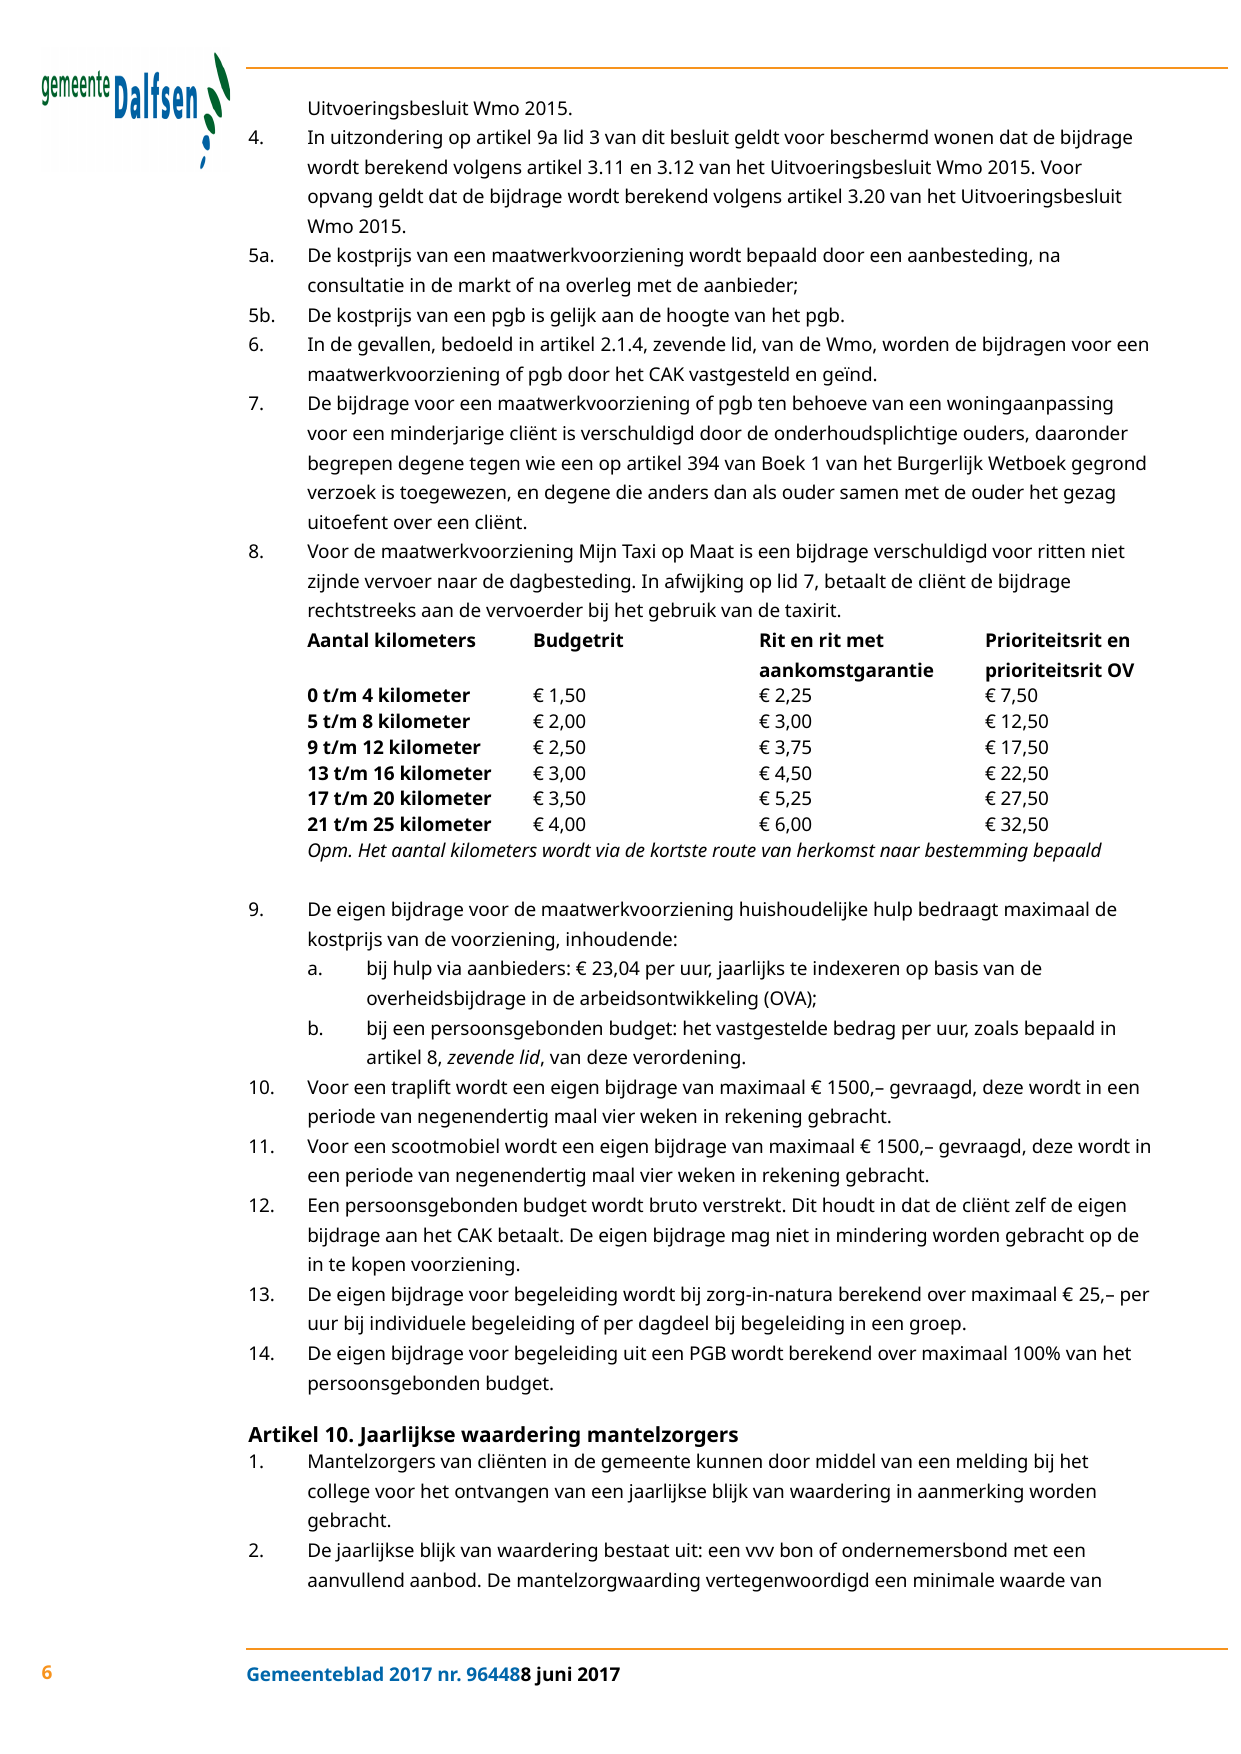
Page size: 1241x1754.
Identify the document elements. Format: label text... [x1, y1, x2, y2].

list bij hulp via aanbieders: € 23,04 per uur, jaarlijks te indexeren op basis van de overheidsbijdrage in de arbeidsontwikkeling (OVA); [307, 956, 1152, 1011]
table_header Rit en rit met aankomstgarantie [759, 628, 985, 683]
table_cell € 32,50 [985, 811, 1211, 837]
table_header Prioriteitsrit en prioriteitsrit OV [985, 628, 1211, 683]
list Voor een scootmobiel wordt een eigen bijdrage van maximaal € 1500,– gevraagd, deze wordt in een periode van negenendertig maal vier weken in rekening gebracht. [248, 1133, 1152, 1188]
table_cell € 4,00 [533, 811, 759, 837]
table_cell € 27,50 [985, 786, 1211, 811]
list Uitvoeringsbesluit Wmo 2015. [248, 95, 1152, 121]
list De jaarlijkse blijk van waardering bestaat uit: een vvv bon of ondernemersbond met een aanvullend aanbod. De mantelzorgwaarding vertegenwoordigd een minimale waarde van [248, 1537, 1152, 1593]
table_cell € 22,50 [985, 760, 1211, 786]
table_cell 13 t/m 16 kilometer [307, 760, 533, 786]
table_cell 21 t/m 25 kilometer [307, 811, 533, 837]
table_cell 5 t/m 8 kilometer [307, 709, 533, 734]
list De kostprijs van een pgb is gelijk aan de hoogte van het pgb. [248, 302, 1152, 328]
list De eigen bijdrage voor begeleiding uit een PGB wordt berekend over maximaal 100% van het persoonsgebonden budget. [248, 1340, 1152, 1395]
list De eigen bijdrage voor begeleiding wordt bij zorg-in-natura berekend over maximaal € 25,– per uur bij individuele begeleiding of per dagdeel bij begeleiding in een groep. [248, 1281, 1152, 1336]
table_cell € 2,50 [533, 734, 759, 760]
list Mantelzorgers van cliënten in de gemeente kunnen door middel van een melding bij het college voor het ontvangen van een jaarlijkse blijk van waardering in aanmerking worden gebracht. [248, 1448, 1152, 1533]
picture [41, 47, 231, 172]
table_cell € 2,00 [533, 709, 759, 734]
table_cell € 1,50 [533, 683, 759, 708]
list De kostprijs van een maatwerkvoorziening wordt bepaald door een aanbesteding, na consultatie in de markt of na overleg met de aanbieder; [248, 243, 1152, 298]
table_header Aantal kilometers [307, 628, 533, 683]
table_cell € 2,25 [759, 683, 985, 708]
table_cell 17 t/m 20 kilometer [307, 786, 533, 811]
list Voor een traplift wordt een eigen bijdrage van maximaal € 1500,– gevraagd, deze wordt in een periode van negenendertig maal vier weken in rekening gebracht. [248, 1074, 1152, 1129]
table_cell € 6,00 [759, 811, 985, 837]
list Opm. Het aantal kilometers wordt via de kortste route van herkomst naar bestemming bepaald [248, 837, 1152, 863]
table_header Budgetrit [533, 628, 759, 683]
list In uitzondering op artikel 9a lid 3 van dit besluit geldt voor beschermd wonen dat de bijdrage wordt berekend volgens artikel 3.11 en 3.12 van het Uitvoeringsbesluit Wmo 2015. Voor opvang geldt dat de bijdrage wordt berekend volgens artikel 3.20 van het Uitvoeringsbesluit Wmo 2015. [248, 124, 1152, 239]
list Voor de maatwerkvoorziening Mijn Taxi op Maat is een bijdrage verschuldigd voor ritten niet zijnde vervoer naar de dagbesteding. In afwijking op lid 7, betaalt de cliënt de bijdrage rechtstreeks aan de vervoerder bij het gebruik van de taxirit. [248, 538, 1152, 623]
table_cell € 5,25 [759, 786, 985, 811]
table_cell € 17,50 [985, 734, 1211, 760]
list In de gevallen, bedoeld in artikel 2.1.4, zevende lid, van de Wmo, worden de bijdragen voor een maatwerkvoorziening of pgb door het CAK vastgesteld en geïnd. [248, 331, 1152, 387]
list De eigen bijdrage voor de maatwerkvoorziening huishoudelijke hulp bedraagt maximaal de kostprijs van de voorziening, inhoudende: [248, 896, 1152, 952]
table_cell € 3,50 [533, 786, 759, 811]
list De bijdrage voor een maatwerkvoorziening of pgb ten behoeve van een woningaanpassing voor een minderjarige cliënt is verschuldigd door de onderhoudsplichtige ouders, daaronder begrepen degene tegen wie een op artikel 394 van Boek 1 van het Burgerlijk Wetboek gegrond verzoek is toegewezen, en degene die anders dan als ouder samen met de ouder het gezag uitoefent over een cliënt. [248, 391, 1152, 535]
text Artikel 10. Jaarlijkse waardering mantelzorgers [248, 1420, 1152, 1448]
table_cell 0 t/m 4 kilometer [307, 683, 533, 708]
list bij een persoonsgebonden budget: het vastgestelde bedrag per uur, zoals bepaald in artikel 8, zevende lid, van deze verordening. [307, 1015, 1152, 1070]
table_cell € 12,50 [985, 709, 1211, 734]
table_cell € 4,50 [759, 760, 985, 786]
table_cell € 3,75 [759, 734, 985, 760]
table_cell 9 t/m 12 kilometer [307, 734, 533, 760]
list Een persoonsgebonden budget wordt bruto verstrekt. Dit houdt in dat de cliënt zelf de eigen bijdrage aan het CAK betaalt. De eigen bijdrage mag niet in mindering worden gebracht op de in te kopen voorziening. [248, 1192, 1152, 1277]
table_cell € 3,00 [759, 709, 985, 734]
table_cell € 3,00 [533, 760, 759, 786]
table_cell € 7,50 [985, 683, 1211, 708]
